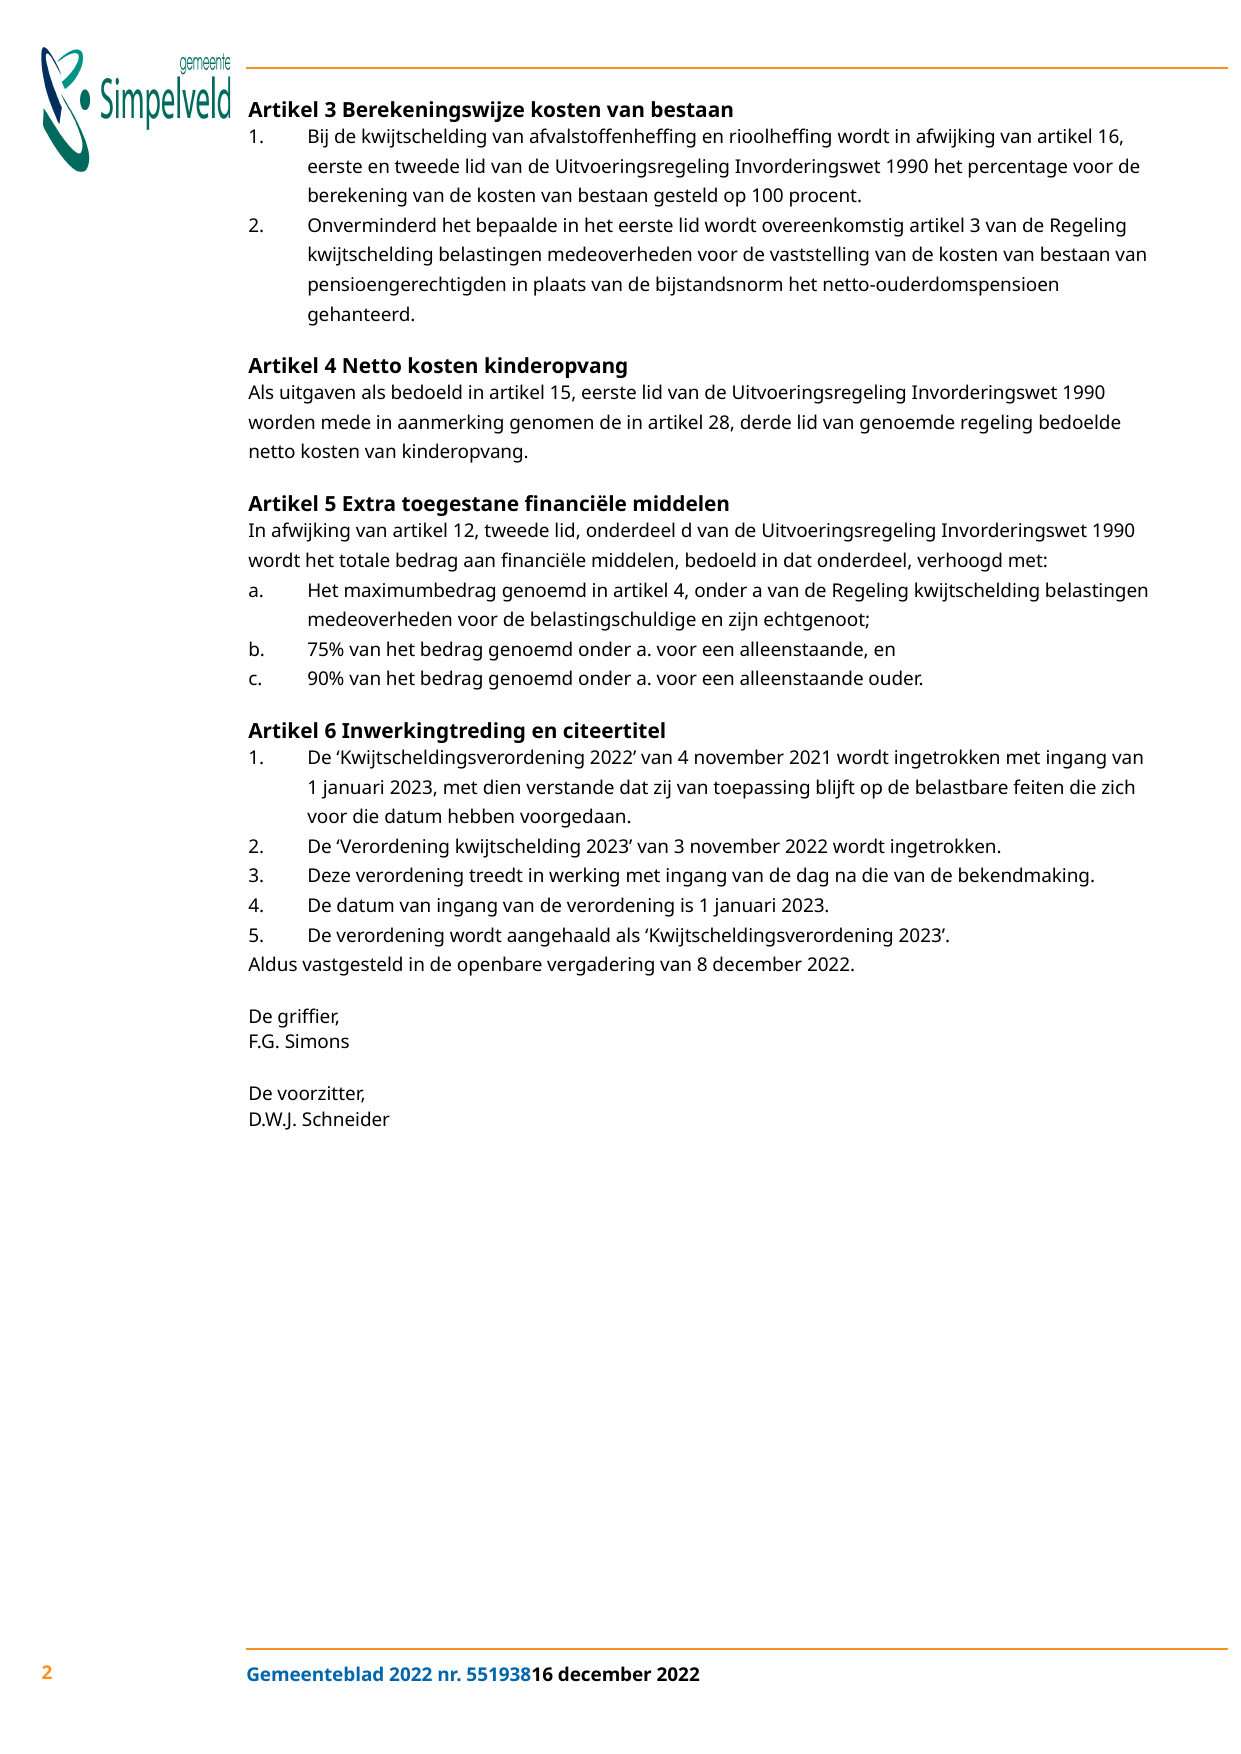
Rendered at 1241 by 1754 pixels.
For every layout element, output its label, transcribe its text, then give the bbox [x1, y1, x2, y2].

text De voorzitter, [248, 1080, 1152, 1106]
text De griffier, [248, 1003, 1152, 1029]
text Artikel 3 Berekeningswijze kosten van bestaan [248, 95, 1152, 123]
list De datum van ingang van de verordening is 1 januari 2023. [248, 892, 1152, 918]
picture [41, 47, 231, 172]
list 90% van het bedrag genoemd onder a. voor een alleenstaande ouder. [248, 666, 1152, 691]
text Als uitgaven als bedoeld in artikel 15, eerste lid van de Uitvoeringsregeling Invorderingswet 1990 worden mede in aanmerking genomen de in artikel 28, derde lid van genoemde regeling bedoelde netto kosten van kinderopvang. [248, 379, 1152, 464]
text In afwijking van artikel 12, tweede lid, onderdeel d van de Uitvoeringsregeling Invorderingswet 1990 wordt het totale bedrag aan financiële middelen, bedoeld in dat onderdeel, verhoogd met: [248, 518, 1152, 573]
list De verordening wordt aangehaald als ‘Kwijtscheldingsverordening 2023’. [248, 922, 1152, 948]
list 75% van het bedrag genoemd onder a. voor een alleenstaande, en [248, 636, 1152, 662]
text Artikel 5 Extra toegestane financiële middelen [248, 489, 1152, 518]
list De ‘Verordening kwijtschelding 2023’ van 3 november 2022 wordt ingetrokken. [248, 833, 1152, 859]
text Artikel 4 Netto kosten kinderopvang [248, 351, 1152, 379]
list Deze verordening treedt in werking met ingang van de dag na die van de bekendmaking. [248, 863, 1152, 888]
text Artikel 6 Inwerkingtreding en citeertitel [248, 716, 1152, 744]
text F.G. Simons [248, 1029, 1152, 1054]
list Het maximumbedrag genoemd in artikel 4, onder a van de Regeling kwijtschelding belastingen medeoverheden voor de belastingschuldige en zijn echtgenoot; [248, 577, 1152, 632]
list De ‘Kwijtscheldingsverordening 2022’ van 4 november 2021 wordt ingetrokken met ingang van 1 januari 2023, met dien verstande dat zij van toepassing blijft op de belastbare feiten die zich voor die datum hebben voorgedaan. [248, 744, 1152, 829]
text Aldus vastgesteld in de openbare vergadering van 8 december 2022. [248, 951, 1152, 977]
list Onverminderd het bepaalde in het eerste lid wordt overeenkomstig artikel 3 van de Regeling kwijtschelding belastingen medeoverheden voor de vaststelling van de kosten van bestaan van pensioengerechtigden in plaats van de bijstandsnorm het netto-ouderdomspensioen gehanteerd. [248, 212, 1152, 326]
text D.W.J. Schneider [248, 1106, 1152, 1132]
list Bij de kwijtschelding van afvalstoffenheffing en rioolheffing wordt in afwijking van artikel 16, eerste en tweede lid van de Uitvoeringsregeling Invorderingswet 1990 het percentage voor de berekening van de kosten van bestaan gesteld op 100 procent. [248, 123, 1152, 208]
